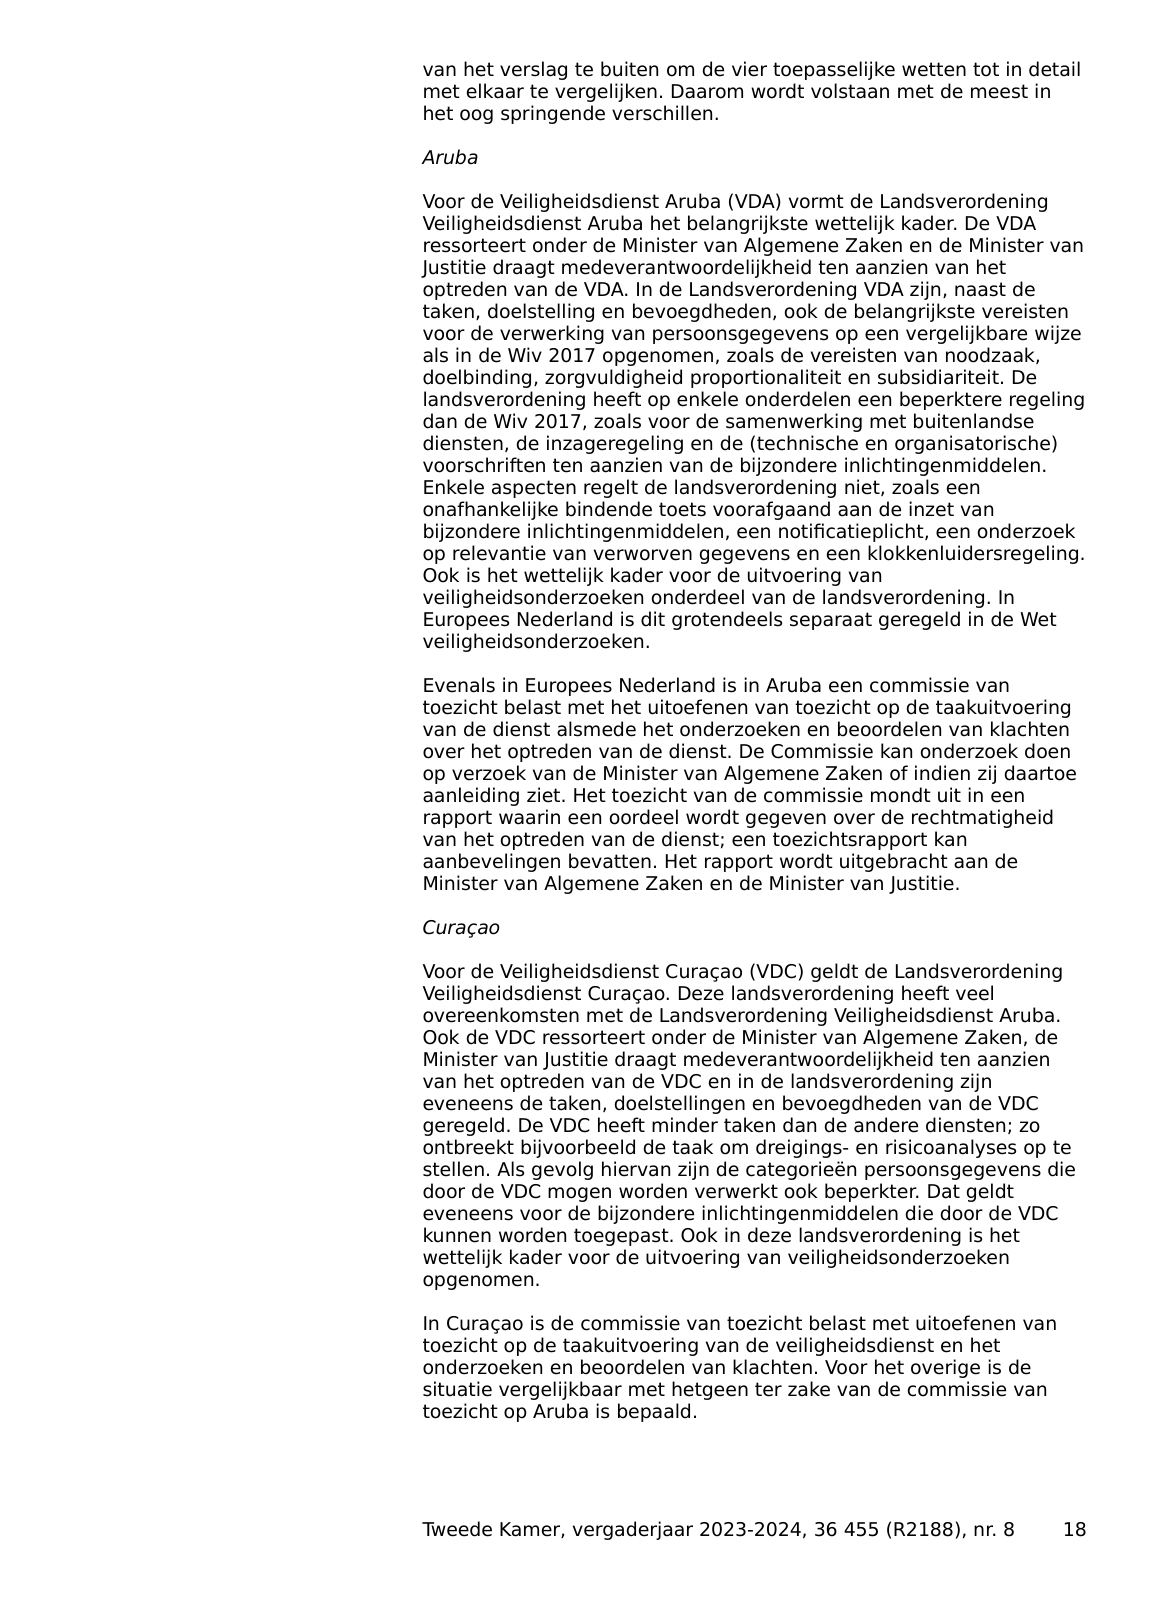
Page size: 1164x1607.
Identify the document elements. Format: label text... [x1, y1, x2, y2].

text Voor de Veiligheidsdienst Curaçao (VDC) geldt de Landsverordening Veiligheidsdienst Curaçao. Deze landsverordening heeft veel overeenkomsten met de Landsverordening Veiligheidsdienst Aruba. Ook de VDC ressorteert onder de Minister van Algemene Zaken, de Minister van Justitie draagt medeverantwoordelijkheid ten aanzien van het optreden van de VDC en in de landsverordening zijn eveneens de taken, doelstellingen en bevoegdheden van de VDC geregeld. De VDC heeft minder taken dan de andere diensten; zo ontbreekt bijvoorbeeld de taak om dreigings- en risicoanalyses op te stellen. Als gevolg hiervan zijn de categorieën persoonsgegevens die door de VDC mogen worden verwerkt ook beperkter. Dat geldt eveneens voor de bijzondere inlichtingenmiddelen die door de VDC kunnen worden toegepast. Ook in deze landsverordening is het wettelijk kader voor de uitvoering van veiligheidsonderzoeken opgenomen. [422, 961, 1087, 1291]
text Evenals in Europees Nederland is in Aruba een commissie van toezicht belast met het uitoefenen van toezicht op de taakuitvoering van de dienst alsmede het onderzoeken en beoordelen van klachten over het optreden van de dienst. De Commissie kan onderzoek doen op verzoek van de Minister van Algemene Zaken of indien zij daartoe aanleiding ziet. Het toezicht van de commissie mondt uit in een rapport waarin een oordeel wordt gegeven over de rechtmatigheid van het optreden van de dienst; een toezichtsrapport kan aanbevelingen bevatten. Het rapport wordt uitgebracht aan de Minister van Algemene Zaken en de Minister van Justitie. [422, 675, 1087, 895]
text In Curaçao is de commissie van toezicht belast met uitoefenen van toezicht op de taakuitvoering van de veiligheidsdienst en het onderzoeken en beoordelen van klachten. Voor het overige is de situatie vergelijkbaar met hetgeen ter zake van de commissie van toezicht op Aruba is bepaald. [422, 1313, 1087, 1423]
subtitle Curaçao [422, 917, 1087, 939]
subtitle Aruba [422, 147, 1087, 169]
text Voor de Veiligheidsdienst Aruba (VDA) vormt de Landsverordening Veiligheidsdienst Aruba het belangrijkste wettelijk kader. De VDA ressorteert onder de Minister van Algemene Zaken en de Minister van Justitie draagt medeverantwoordelijkheid ten aanzien van het optreden van de VDA. In de Landsverordening VDA zijn, naast de taken, doelstelling en bevoegdheden, ook de belangrijkste vereisten voor de verwerking van persoonsgegevens op een vergelijkbare wijze als in de Wiv 2017 opgenomen, zoals de vereisten van noodzaak, doelbinding, zorgvuldigheid proportionaliteit en subsidiariteit. De landsverordening heeft op enkele onderdelen een beperktere regeling dan de Wiv 2017, zoals voor de samenwerking met buitenlandse diensten, de inzageregeling en de (technische en organisatorische) voorschriften ten aanzien van de bijzondere inlichtingenmiddelen. Enkele aspecten regelt de landsverordening niet, zoals een onafhankelijke bindende toets voorafgaand aan de inzet van bijzondere inlichtingenmiddelen, een notificatieplicht, een onderzoek op relevantie van verworven gegevens en een klokkenluidersregeling. Ook is het wettelijk kader voor de uitvoering van veiligheidsonderzoeken onderdeel van de landsverordening. In Europees Nederland is dit grotendeels separaat geregeld in de Wet veiligheidsonderzoeken. [422, 191, 1087, 653]
text van het verslag te buiten om de vier toepasselijke wetten tot in detail met elkaar te vergelijken. Daarom wordt volstaan met de meest in het oog springende verschillen. [422, 59, 1087, 125]
